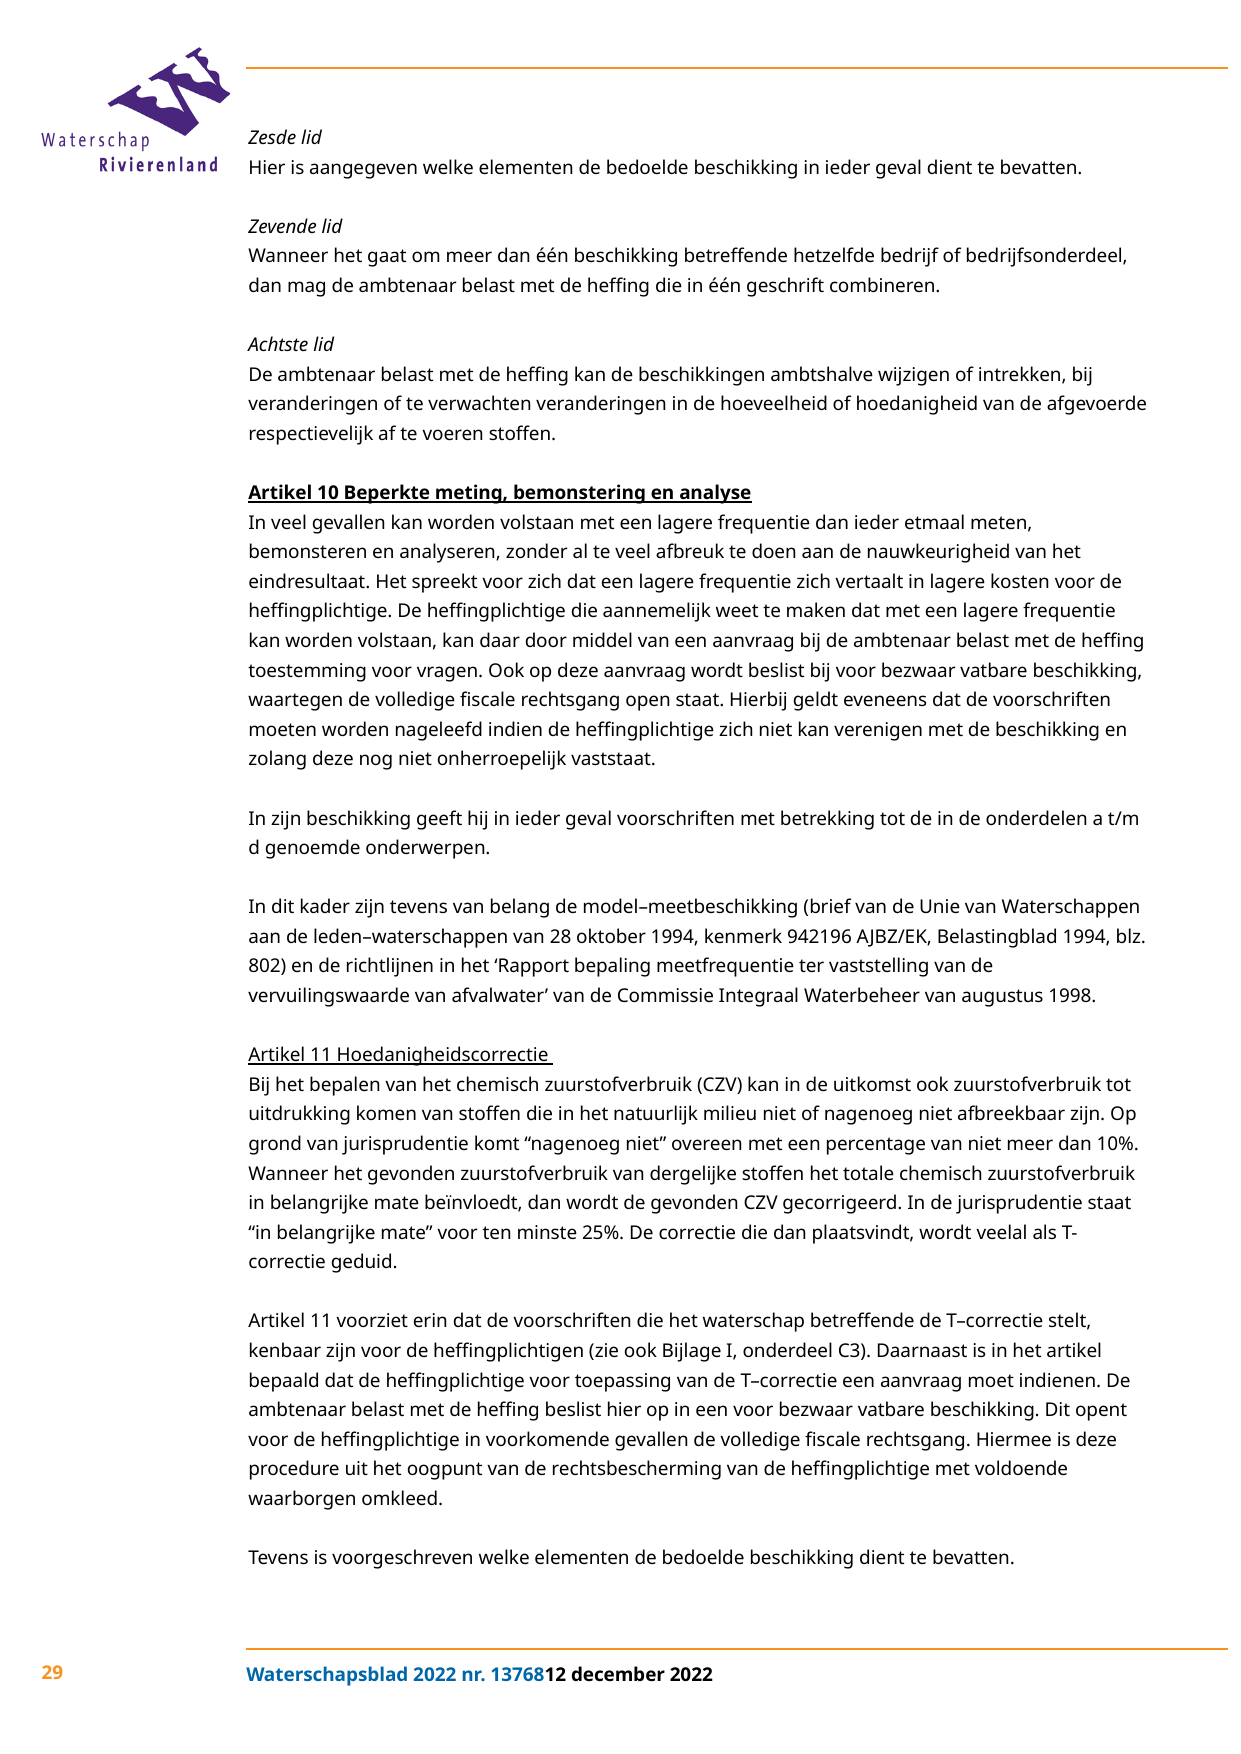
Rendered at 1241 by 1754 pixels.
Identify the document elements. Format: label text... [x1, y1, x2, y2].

text Achtste lid [248, 331, 1152, 357]
text In dit kader zijn tevens van belang de model–meetbeschikking (brief van de Unie van Waterschappen aan de leden–waterschappen van 28 oktober 1994, kenmerk 942196 AJBZ/EK, Belastingblad 1994, blz. 802) en de richtlijnen in het ‘Rapport bepaling meetfrequentie ter vaststelling van de vervuilingswaarde van afvalwater’ van de Commissie Integraal Waterbeheer van augustus 1998. [248, 893, 1152, 1008]
text In zijn beschikking geeft hij in ieder geval voorschriften met betrekking tot de in de onderdelen a t/m d genoemde onderwerpen. [248, 805, 1152, 860]
text Artikel 11 Hoedanigheidscorrectie [248, 1041, 1152, 1067]
text Tevens is voorgeschreven welke elementen de bedoelde beschikking dient te bevatten. [248, 1544, 1152, 1570]
text Bij het bepalen van het chemisch zuurstofverbruik (CZV) kan in de uitkomst ook zuurstofverbruik tot uitdrukking komen van stoffen die in het natuurlijk milieu niet of nagenoeg niet afbreekbaar zijn. Op grond van jurisprudentie komt “nagenoeg niet” overeen met een percentage van niet meer dan 10%. Wanneer het gevonden zuurstofverbruik van dergelijke stoffen het totale chemisch zuurstofverbruik in belangrijke mate beïnvloedt, dan wordt de gevonden CZV gecorrigeerd. In de jurisprudentie staat “in belangrijke mate” voor ten minste 25%. De correctie die dan plaatsvindt, wordt veelal als T-correctie geduid. [248, 1071, 1152, 1274]
text Zesde lid [248, 124, 1152, 150]
picture [41, 47, 231, 172]
text Zevende lid [248, 213, 1152, 239]
text Wanneer het gaat om meer dan één beschikking betreffende hetzelfde bedrijf of bedrijfsonderdeel, dan mag de ambtenaar belast met de heffing die in één geschrift combineren. [248, 243, 1152, 298]
text In veel gevallen kan worden volstaan met een lagere frequentie dan ieder etmaal meten, bemonsteren en analyseren, zonder al te veel afbreuk te doen aan de nauwkeurigheid van het eindresultaat. Het spreekt voor zich dat een lagere frequentie zich vertaalt in lagere kosten voor de heffingplichtige. De heffingplichtige die aannemelijk weet te maken dat met een lagere frequentie kan worden volstaan, kan daar door middel van een aanvraag bij de ambtenaar belast met de heffing toestemming voor vragen. Ook op deze aanvraag wordt beslist bij voor bezwaar vatbare beschikking, waartegen de volledige fiscale rechtsgang open staat. Hierbij geldt eveneens dat de voorschriften moeten worden nageleefd indien de heffingplichtige zich niet kan verenigen met de beschikking en zolang deze nog niet onherroepelijk vaststaat. [248, 509, 1152, 771]
text De ambtenaar belast met de heffing kan de beschikkingen ambtshalve wijzigen of intrekken, bij veranderingen of te verwachten veranderingen in de hoeveelheid of hoedanigheid van de afgevoerde respectievelijk af te voeren stoffen. [248, 361, 1152, 446]
text Hier is aangegeven welke elementen de bedoelde beschikking in ieder geval dient te bevatten. [248, 154, 1152, 180]
text Artikel 11 voorziet erin dat de voorschriften die het waterschap betreffende de T–correctie stelt, kenbaar zijn voor de heffingplichtigen (zie ook Bijlage I, onderdeel C3). Daarnaast is in het artikel bepaald dat de heffingplichtige voor toepassing van de T–correctie een aanvraag moet indienen. De ambtenaar belast met de heffing beslist hier op in een voor bezwaar vatbare beschikking. Dit opent voor de heffingplichtige in voorkomende gevallen de volledige fiscale rechtsgang. Hiermee is deze procedure uit het oogpunt van de rechtsbescherming van de heffingplichtige met voldoende waarborgen omkleed. [248, 1308, 1152, 1511]
text Artikel 10 Beperkte meting, bemonstering en analyse [248, 479, 1152, 505]
